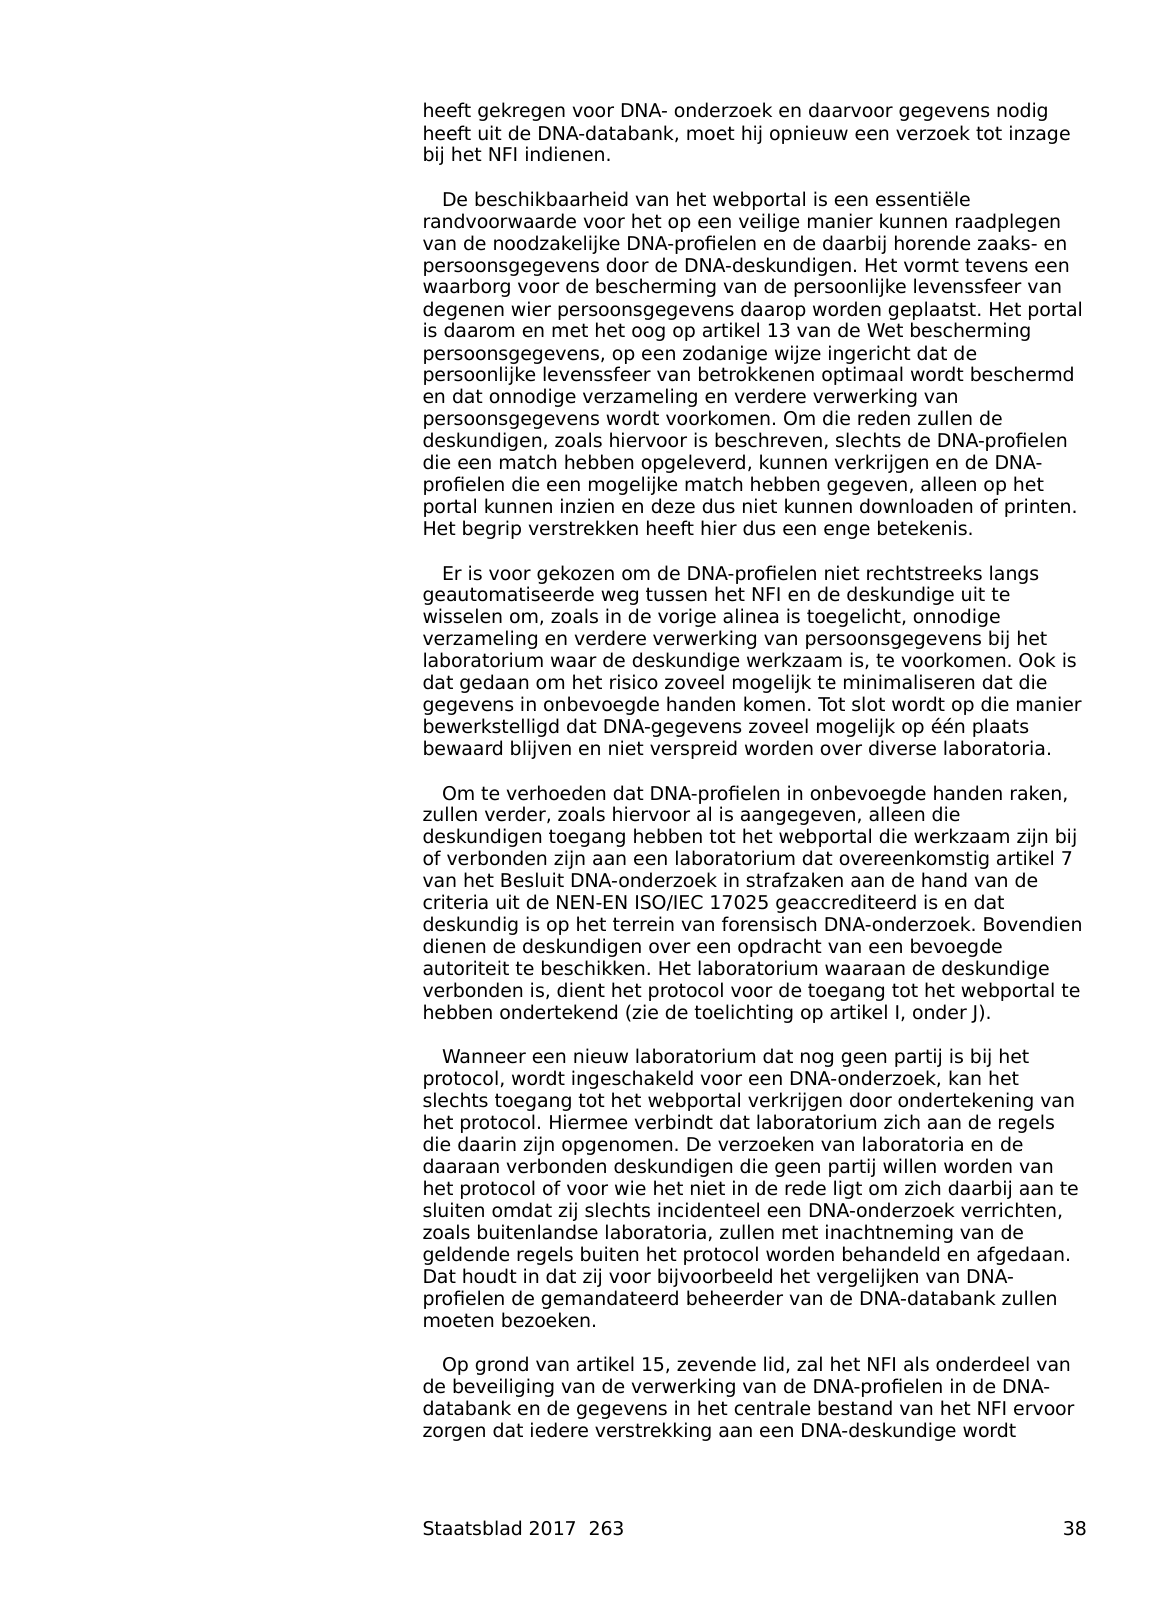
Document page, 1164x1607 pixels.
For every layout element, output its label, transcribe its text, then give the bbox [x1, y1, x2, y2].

text Er is voor gekozen om de DNA-profielen niet rechtstreeks langs geautomatiseerde weg tussen het NFI en de deskundige uit te wisselen om, zoals in de vorige alinea is toegelicht, onnodige verzameling en verdere verwerking van persoonsgegevens bij het laboratorium waar de deskundige werkzaam is, te voorkomen. Ook is dat gedaan om het risico zoveel mogelijk te minimaliseren dat die gegevens in onbevoegde handen komen. Tot slot wordt op die manier bewerkstelligd dat DNA-gegevens zoveel mogelijk op één plaats bewaard blijven en niet verspreid worden over diverse laboratoria. [422, 562, 1087, 760]
text Om te verhoeden dat DNA-profielen in onbevoegde handen raken, zullen verder, zoals hiervoor al is aangegeven, alleen die deskundigen toegang hebben tot het webportal die werkzaam zijn bij of verbonden zijn aan een laboratorium dat overeenkomstig artikel 7 van het Besluit DNA-onderzoek in strafzaken aan de hand van de criteria uit de NEN-EN ISO/IEC 17025 geaccrediteerd is en dat deskundig is op het terrein van forensisch DNA-onderzoek. Bovendien dienen de deskundigen over een opdracht van een bevoegde autoriteit te beschikken. Het laboratorium waaraan de deskundige verbonden is, dient het protocol voor de toegang tot het webportal te hebben ondertekend (zie de toelichting op artikel I, onder J). [422, 782, 1087, 1024]
text heeft gekregen voor DNA- onderzoek en daarvoor gegevens nodig heeft uit de DNA-databank, moet hij opnieuw een verzoek tot inzage bij het NFI indienen. [422, 100, 1087, 166]
text Wanneer een nieuw laboratorium dat nog geen partij is bij het protocol, wordt ingeschakeld voor een DNA-onderzoek, kan het slechts toegang tot het webportal verkrijgen door ondertekening van het protocol. Hiermee verbindt dat laboratorium zich aan de regels die daarin zijn opgenomen. De verzoeken van laboratoria en de daaraan verbonden deskundigen die geen partij willen worden van het protocol of voor wie het niet in de rede ligt om zich daarbij aan te sluiten omdat zij slechts incidenteel een DNA-onderzoek verrichten, zoals buitenlandse laboratoria, zullen met inachtneming van de geldende regels buiten het protocol worden behandeld en afgedaan. Dat houdt in dat zij voor bijvoorbeeld het vergelijken van DNA-profielen de gemandateerd beheerder van de DNA-databank zullen moeten bezoeken. [422, 1046, 1087, 1332]
text De beschikbaarheid van het webportal is een essentiële randvoorwaarde voor het op een veilige manier kunnen raadplegen van de noodzakelijke DNA-profielen en de daarbij horende zaaks- en persoonsgegevens door de DNA-deskundigen. Het vormt tevens een waarborg voor de bescherming van de persoonlijke levenssfeer van degenen wier persoonsgegevens daarop worden geplaatst. Het portal is daarom en met het oog op artikel 13 van de Wet bescherming persoonsgegevens, op een zodanige wijze ingericht dat de persoonlijke levenssfeer van betrokkenen optimaal wordt beschermd en dat onnodige verzameling en verdere verwerking van persoonsgegevens wordt voorkomen. Om die reden zullen de deskundigen, zoals hiervoor is beschreven, slechts de DNA-profielen die een match hebben opgeleverd, kunnen verkrijgen en de DNA-profielen die een mogelijke match hebben gegeven, alleen op het portal kunnen inzien en deze dus niet kunnen downloaden of printen. Het begrip verstrekken heeft hier dus een enge betekenis. [422, 188, 1087, 540]
text Op grond van artikel 15, zevende lid, zal het NFI als onderdeel van de beveiliging van de verwerking van de DNA-profielen in de DNA-databank en de gegevens in het centrale bestand van het NFI ervoor zorgen dat iedere verstrekking aan een DNA-deskundige wordt [422, 1354, 1087, 1442]
